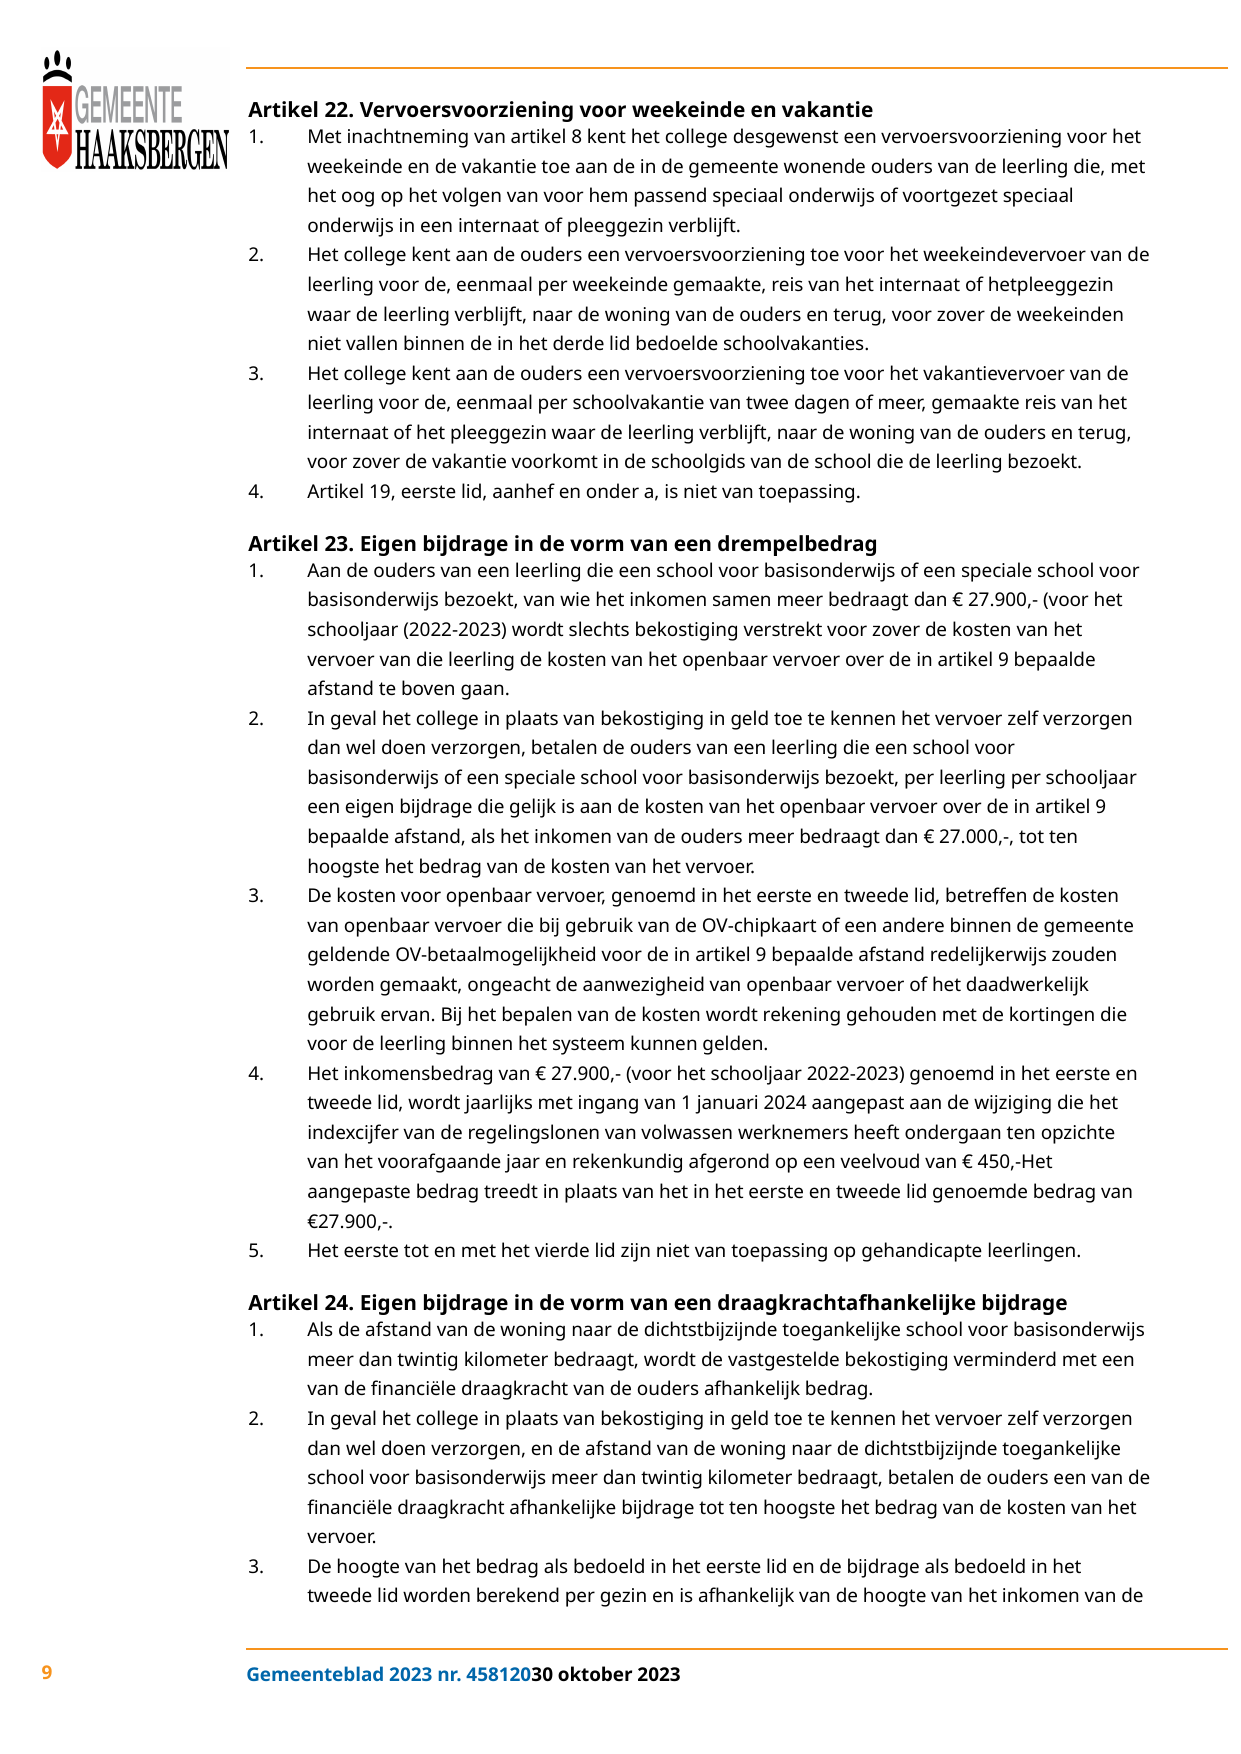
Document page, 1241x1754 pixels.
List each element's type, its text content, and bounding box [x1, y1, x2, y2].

text Artikel 22. Vervoersvoorziening voor weekeinde en vakantie [248, 95, 1152, 123]
list Aan de ouders van een leerling die een school voor basisonderwijs of een speciale school voor basisonderwijs bezoekt, van wie het inkomen samen meer bedraagt dan € 27.900,- (voor het schooljaar (2022-2023) wordt slechts bekostiging verstrekt voor zover de kosten van het vervoer van die leerling de kosten van het openbaar vervoer over de in artikel 9 bepaalde afstand te boven gaan. [248, 557, 1152, 701]
list Het college kent aan de ouders een vervoersvoorziening toe voor het vakantievervoer van de leerling voor de, eenmaal per schoolvakantie van twee dagen of meer, gemaakte reis van het internaat of het pleeggezin waar de leerling verblijft, naar de woning van de ouders en terug, voor zover de vakantie voorkomt in de schoolgids van de school die de leerling bezoekt. [248, 360, 1152, 474]
list In geval het college in plaats van bekostiging in geld toe te kennen het vervoer zelf verzorgen dan wel doen verzorgen, en de afstand van de woning naar de dichtstbijzijnde toegankelijke school voor basisonderwijs meer dan twintig kilometer bedraagt, betalen de ouders een van de financiële draagkracht afhankelijke bijdrage tot ten hoogste het bedrag van de kosten van het vervoer. [248, 1405, 1152, 1549]
list Artikel 19, eerste lid, aanhef en onder a, is niet van toepassing. [248, 478, 1152, 504]
list De kosten voor openbaar vervoer, genoemd in het eerste en tweede lid, betreffen de kosten van openbaar vervoer die bij gebruik van de OV-chipkaart of een andere binnen de gemeente geldende OV-betaalmogelijkheid voor de in artikel 9 bepaalde afstand redelijkerwijs zouden worden gemaakt, ongeacht de aanwezigheid van openbaar vervoer of het daadwerkelijk gebruik ervan. Bij het bepalen van de kosten wordt rekening gehouden met de kortingen die voor de leerling binnen het systeem kunnen gelden. [248, 882, 1152, 1056]
list In geval het college in plaats van bekostiging in geld toe te kennen het vervoer zelf verzorgen dan wel doen verzorgen, betalen de ouders van een leerling die een school voor basisonderwijs of een speciale school voor basisonderwijs bezoekt, per leerling per schooljaar een eigen bijdrage die gelijk is aan de kosten van het openbaar vervoer over de in artikel 9 bepaalde afstand, als het inkomen van de ouders meer bedraagt dan € 27.000,-, tot ten hoogste het bedrag van de kosten van het vervoer. [248, 705, 1152, 879]
list Het inkomensbedrag van € 27.900,- (voor het schooljaar 2022-2023) genoemd in het eerste en tweede lid, wordt jaarlijks met ingang van 1 januari 2024 aangepast aan de wijziging die het indexcijfer van de regelingslonen van volwassen werknemers heeft ondergaan ten opzichte van het voorafgaande jaar en rekenkundig afgerond op een veelvoud van € 450,-Het aangepaste bedrag treedt in plaats van het in het eerste en tweede lid genoemde bedrag van €27.900,-. [248, 1060, 1152, 1234]
text Artikel 24. Eigen bijdrage in de vorm van een draagkrachtafhankelijke bijdrage [248, 1288, 1152, 1316]
list Met inachtneming van artikel 8 kent het college desgewenst een vervoersvoorziening voor het weekeinde en de vakantie toe aan de in de gemeente wonende ouders van de leerling die, met het oog op het volgen van voor hem passend speciaal onderwijs of voortgezet speciaal onderwijs in een internaat of pleeggezin verblijft. [248, 123, 1152, 238]
list Het eerste tot en met het vierde lid zijn niet van toepassing op gehandicapte leerlingen. [248, 1237, 1152, 1263]
picture [41, 47, 231, 172]
list Als de afstand van de woning naar de dichtstbijzijnde toegankelijke school voor basisonderwijs meer dan twintig kilometer bedraagt, wordt de vastgestelde bekostiging verminderd met een van de financiële draagkracht van de ouders afhankelijk bedrag. [248, 1316, 1152, 1401]
list Het college kent aan de ouders een vervoersvoorziening toe voor het weekeindevervoer van de leerling voor de, eenmaal per weekeinde gemaakte, reis van het internaat of hetpleeggezin waar de leerling verblijft, naar de woning van de ouders en terug, voor zover de weekeinden niet vallen binnen de in het derde lid bedoelde schoolvakanties. [248, 242, 1152, 356]
text Artikel 23. Eigen bijdrage in de vorm van een drempelbedrag [248, 529, 1152, 557]
list De hoogte van het bedrag als bedoeld in het eerste lid en de bijdrage als bedoeld in het tweede lid worden berekend per gezin en is afhankelijk van de hoogte van het inkomen van de [248, 1553, 1152, 1608]
